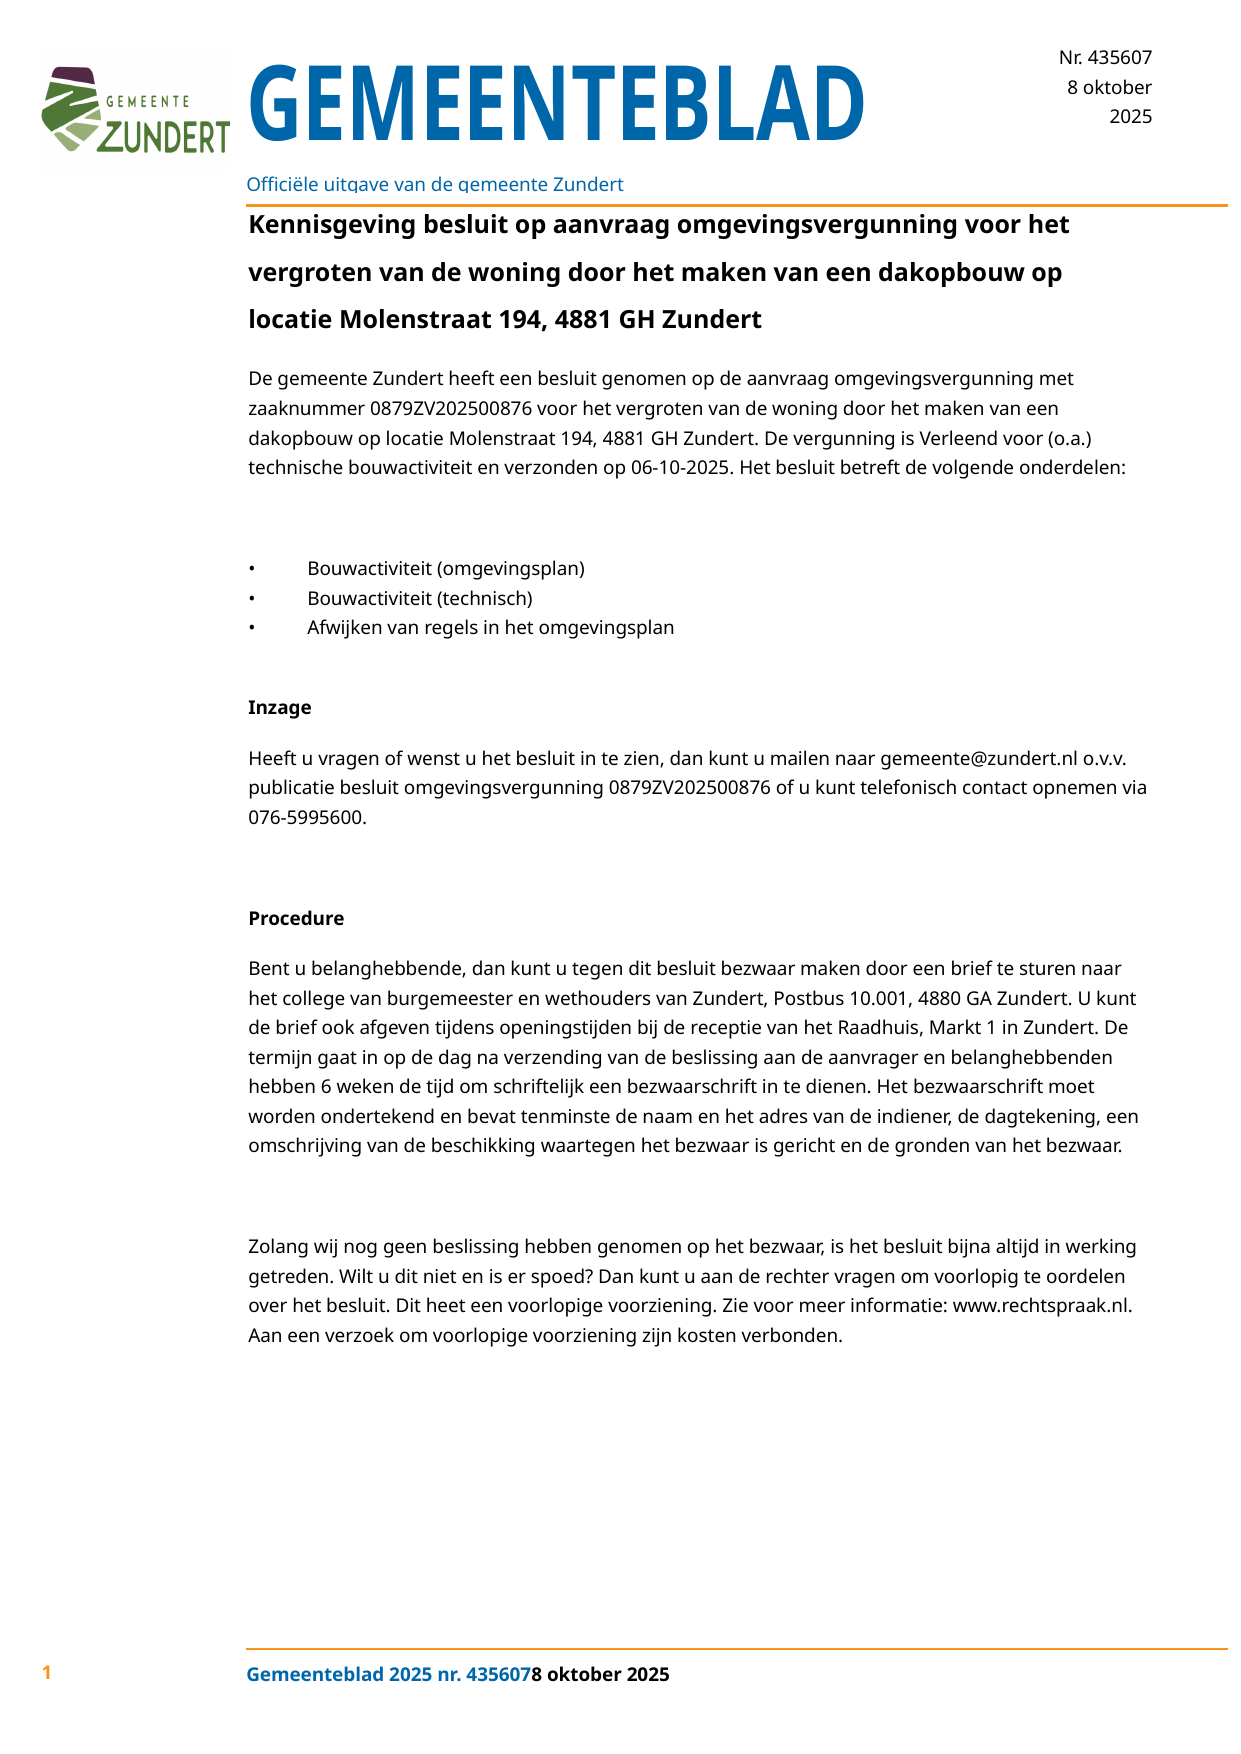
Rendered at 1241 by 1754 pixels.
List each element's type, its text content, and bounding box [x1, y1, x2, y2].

text Inzage [248, 694, 1152, 720]
text Heeft u vragen of wenst u het besluit in te zien, dan kunt u mailen naar gemeente@zundert.nl o.v.v. publicatie besluit omgevingsvergunning 0879ZV202500876 of u kunt telefonisch contact opnemen via 076-5995600. [248, 745, 1152, 829]
text De gemeente Zundert heeft een besluit genomen op de aanvraag omgevingsvergunning met zaaknummer 0879ZV202500876 voor het vergroten van de woning door het maken van een dakopbouw op locatie Molenstraat 194, 4881 GH Zundert. De vergunning is Verleend voor (o.a.) technische bouwactiviteit en verzonden op 06-10-2025. Het besluit betreft de volgende onderdelen: [248, 366, 1152, 480]
text Kennisgeving besluit op aanvraag omgevingsvergunning voor het vergroten van de woning door het maken van een dakopbouw op locatie Molenstraat 194, 4881 GH Zundert [248, 207, 1152, 336]
text Bent u belanghebbende, dan kunt u tegen dit besluit bezwaar maken door een brief te sturen naar het college van burgemeester en wethouders van Zundert, Postbus 10.001, 4880 GA Zundert. U kunt de brief ook afgeven tijdens openingstijden bij de receptie van het Raadhuis, Markt 1 in Zundert. De termijn gaat in op de dag na verzending van de beslissing aan de aanvrager en belanghebbenden hebben 6 weken de tijd om schriftelijk een bezwaarschrift in te dienen. Het bezwaarschrift moet worden ondertekend en bevat tenminste de naam en het adres van de indiener, de dagtekening, een omschrijving van de beschikking waartegen het bezwaar is gericht en de gronden van het bezwaar. [248, 955, 1152, 1158]
list Bouwactiviteit (omgevingsplan) [248, 555, 1152, 581]
picture [41, 47, 231, 172]
text Zolang wij nog geen beslissing hebben genomen op het bezwaar, is het besluit bijna altijd in werking getreden. Wilt u dit niet en is er spoed? Dan kunt u aan de rechter vragen om voorlopig te oordelen over het besluit. Dit heet een voorlopige voorziening. Zie voor meer informatie: www.rechtspraak.nl. Aan een verzoek om voorlopige voorziening zijn kosten verbonden. [248, 1233, 1152, 1348]
text Procedure [248, 905, 1152, 930]
list Bouwactiviteit (technisch) [248, 585, 1152, 610]
list Afwijken van regels in het omgevingsplan [248, 614, 1152, 640]
